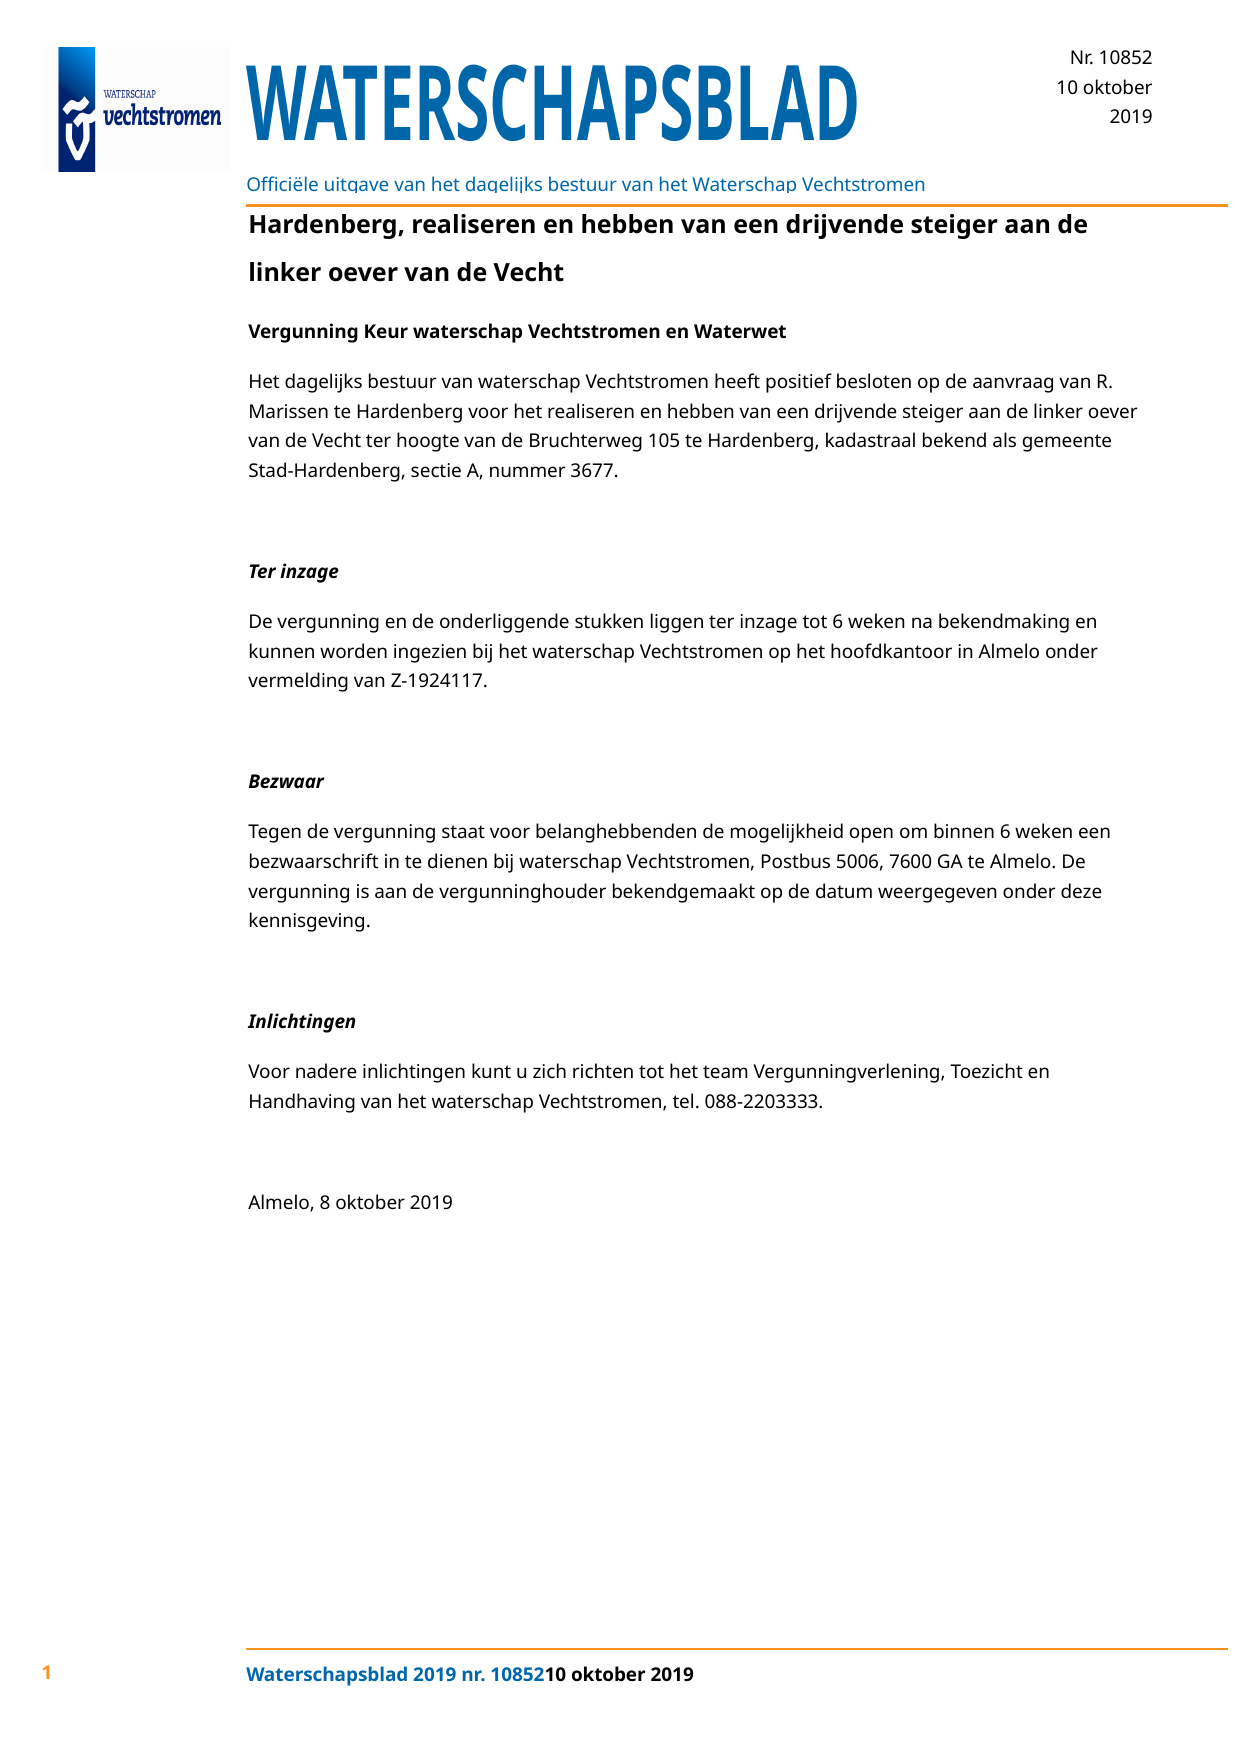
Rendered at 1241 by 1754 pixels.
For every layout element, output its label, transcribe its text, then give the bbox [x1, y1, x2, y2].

text Almelo, 8 oktober 2019 [248, 1189, 1152, 1215]
text De vergunning en de onderliggende stukken liggen ter inzage tot 6 weken na bekendmaking en kunnen worden ingezien bij het waterschap Vechtstromen op het hoofdkantoor in Almelo onder vermelding van Z-1924117. [248, 608, 1152, 693]
text Voor nadere inlichtingen kunt u zich richten tot het team Vergunningverlening, Toezicht en Handhaving van het waterschap Vechtstromen, tel. 088-2203333. [248, 1059, 1152, 1114]
text Het dagelijks bestuur van waterschap Vechtstromen heeft positief besloten op de aanvraag van R. Marissen te Hardenberg voor het realiseren en hebben van een drijvende steiger aan de linker oever van de Vecht ter hoogte van de Bruchterweg 105 te Hardenberg, kadastraal bekend als gemeente Stad-Hardenberg, sectie A, nummer 3677. [248, 368, 1152, 483]
text Bezwaar [248, 768, 1152, 794]
text Tegen de vergunning staat voor belanghebbenden de mogelijkheid open om binnen 6 weken een bezwaarschrift in te dienen bij waterschap Vechtstromen, Postbus 5006, 7600 GA te Almelo. De vergunning is aan de vergunninghouder bekendgemaakt op de datum weergegeven onder deze kennisgeving. [248, 819, 1152, 933]
text Vergunning Keur waterschap Vechtstromen en Waterwet [248, 318, 1152, 344]
picture [41, 47, 231, 172]
text Inlichtingen [248, 1008, 1152, 1034]
text Ter inzage [248, 558, 1152, 584]
text Hardenberg, realiseren en hebben van een drijvende steiger aan de linker oever van de Vecht [248, 207, 1152, 288]
